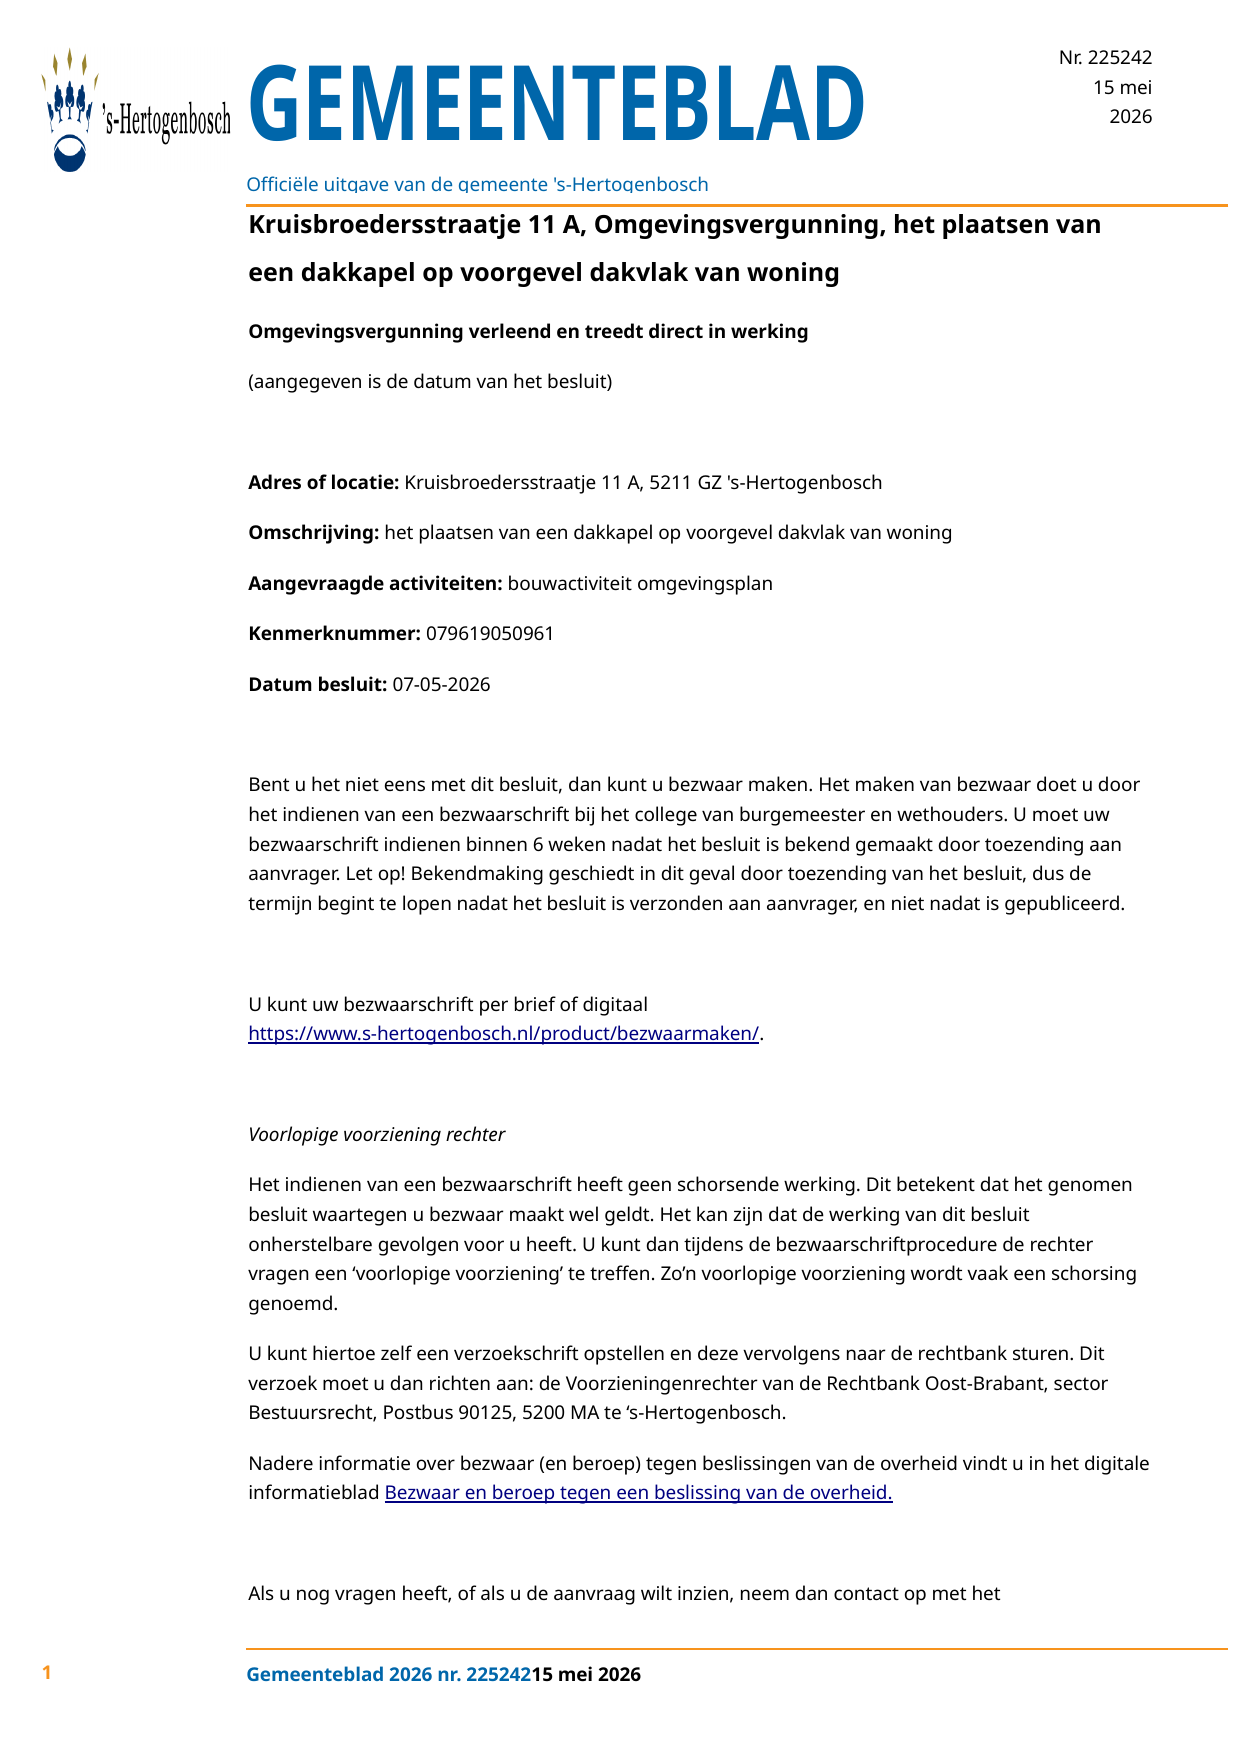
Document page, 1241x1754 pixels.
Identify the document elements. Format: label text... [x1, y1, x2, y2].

text Nadere informatie over bezwaar (en beroep) tegen beslissingen van de overheid vindt u in het digitale informatieblad Bezwaar en beroep tegen een beslissing van de overheid. [248, 1450, 1152, 1505]
text Adres of locatie: Kruisbroedersstraatje 11 A, 5211 GZ 's-Hertogenbosch [248, 469, 1152, 495]
picture [41, 47, 231, 172]
text Kruisbroedersstraatje 11 A, Omgevingsvergunning, het plaatsen van een dakkapel op voorgevel dakvlak van woning [248, 207, 1152, 288]
text (aangegeven is de datum van het besluit) [248, 368, 1152, 394]
text Bent u het niet eens met dit besluit, dan kunt u bezwaar maken. Het maken van bezwaar doet u door het indienen van een bezwaarschrift bij het college van burgemeester en wethouders. U moet uw bezwaarschrift indienen binnen 6 weken nadat het besluit is bekend gemaakt door toezending aan aanvrager. Let op! Bekendmaking geschiedt in dit geval door toezending van het besluit, dus de termijn begint te lopen nadat het besluit is verzonden aan aanvrager, en niet nadat is gepubliceerd. [248, 772, 1152, 916]
text Kenmerknummer: 079619050961 [248, 620, 1152, 646]
text Het indienen van een bezwaarschrift heeft geen schorsende werking. Dit betekent dat het genomen besluit waartegen u bezwaar maakt wel geldt. Het kan zijn dat de werking van dit besluit onherstelbare gevolgen voor u heeft. U kunt dan tijdens de bezwaarschriftprocedure de rechter vragen een ‘voorlopige voorziening’ te treffen. Zo’n voorlopige voorziening wordt vaak een schorsing genoemd. [248, 1172, 1152, 1316]
text Voorlopige voorziening rechter [248, 1121, 1152, 1147]
text Datum besluit: 07-05-2026 [248, 671, 1152, 697]
text Omgevingsvergunning verleend en treedt direct in werking [248, 318, 1152, 344]
text Aangevraagde activiteiten: bouwactiviteit omgevingsplan [248, 570, 1152, 596]
text Als u nog vragen heeft, of als u de aanvraag wilt inzien, neem dan contact op met het [248, 1580, 1152, 1606]
text Omschrijving: het plaatsen van een dakkapel op voorgevel dakvlak van woning [248, 519, 1152, 545]
text U kunt uw bezwaarschrift per brief of digitaal https://www.s-hertogenbosch.nl/product/bezwaarmaken/. [248, 991, 1152, 1046]
text U kunt hiertoe zelf een verzoekschrift opstellen en deze vervolgens naar de rechtbank sturen. Dit verzoek moet u dan richten aan: de Voorzieningenrechter van de Rechtbank Oost-Brabant, sector Bestuursrecht, Postbus 90125, 5200 MA te ‘s-Hertogenbosch. [248, 1340, 1152, 1425]
